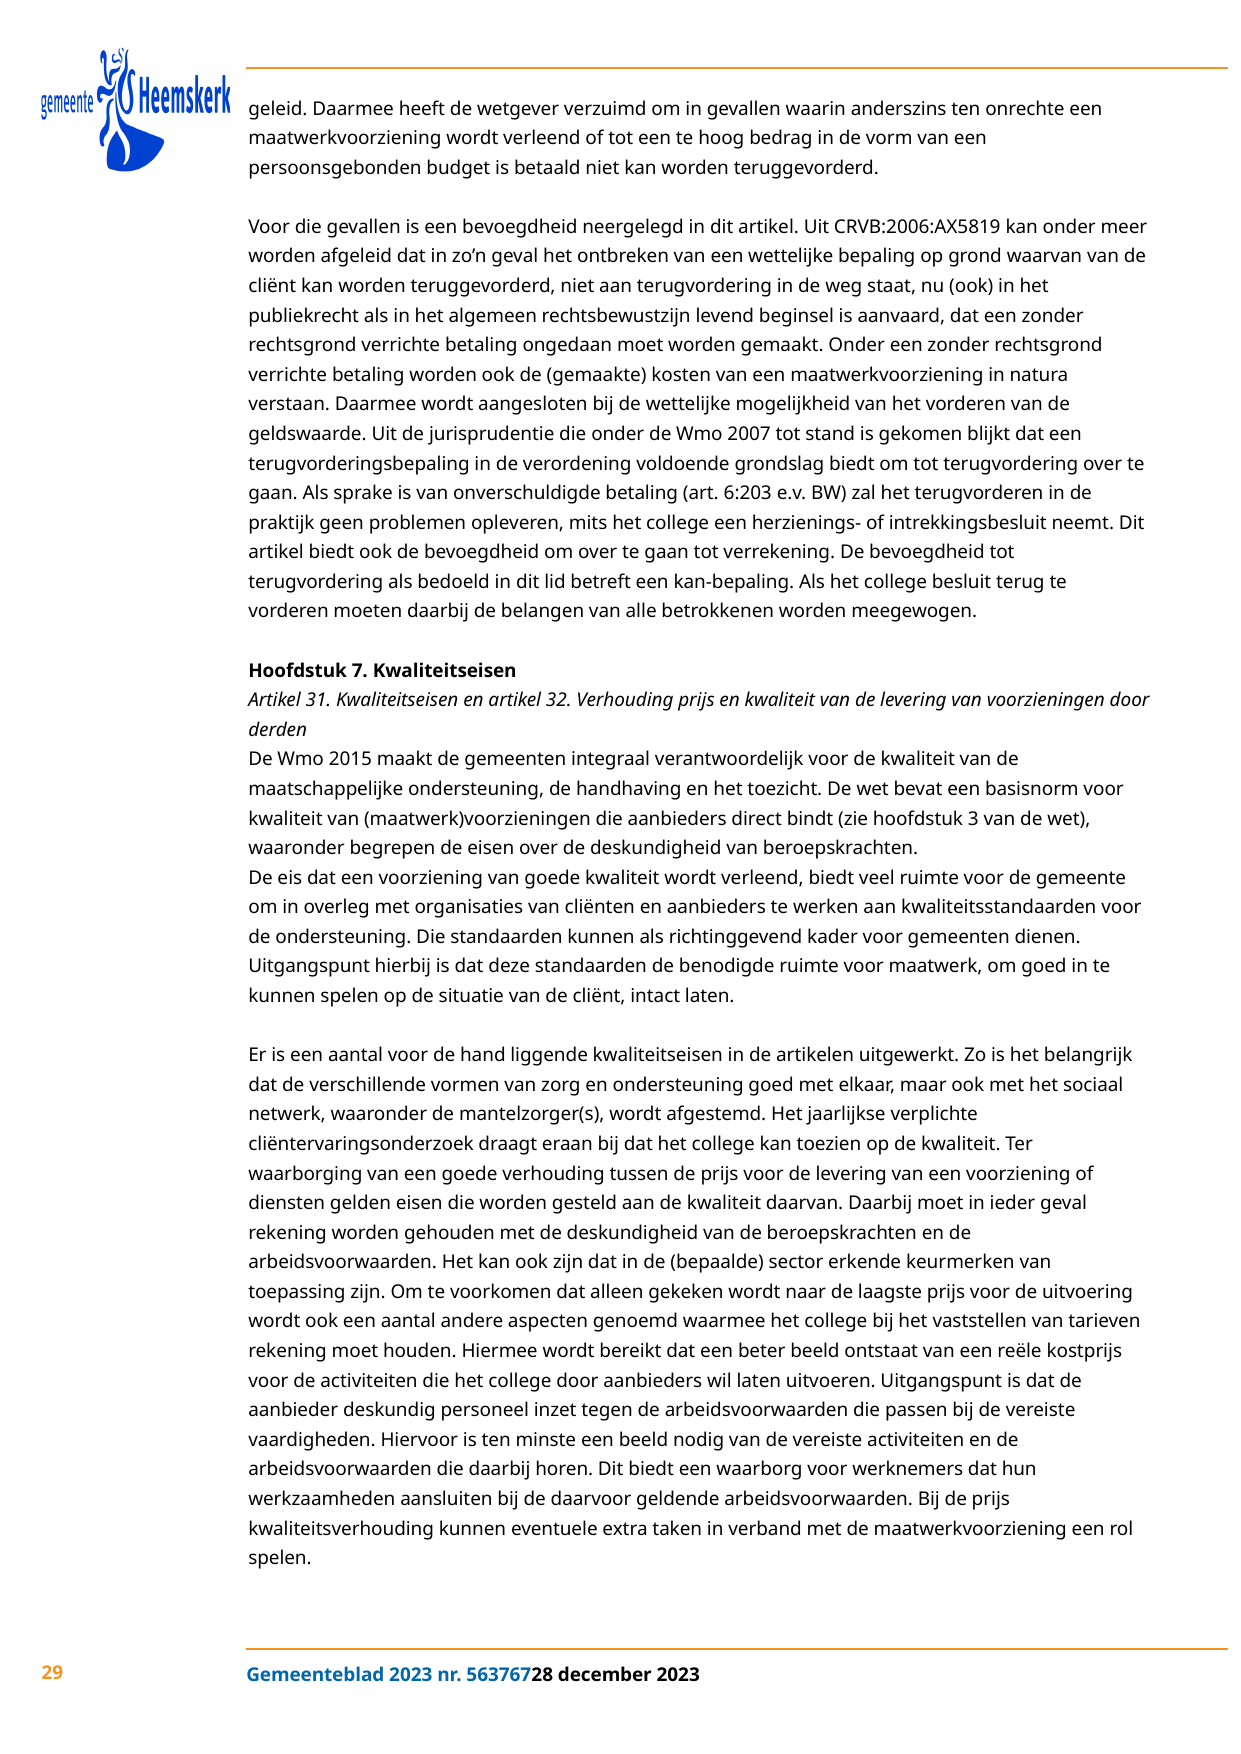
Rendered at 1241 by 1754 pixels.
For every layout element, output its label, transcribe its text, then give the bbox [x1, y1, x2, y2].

text geleid. Daarmee heeft de wetgever verzuimd om in gevallen waarin anderszins ten onrechte een maatwerkvoorziening wordt verleend of tot een te hoog bedrag in de vorm van een persoonsgebonden budget is betaald niet kan worden teruggevorderd. [248, 95, 1152, 180]
text Hoofdstuk 7. Kwaliteitseisen [248, 657, 1152, 683]
text Er is een aantal voor de hand liggende kwaliteitseisen in de artikelen uitgewerkt. Zo is het belangrijk dat de verschillende vormen van zorg en ondersteuning goed met elkaar, maar ook met het sociaal netwerk, waaronder de mantelzorger(s), wordt afgestemd. Het jaarlijkse verplichte cliëntervaringsonderzoek draagt eraan bij dat het college kan toezien op de kwaliteit. Ter waarborging van een goede verhouding tussen de prijs voor de levering van een voorziening of diensten gelden eisen die worden gesteld aan de kwaliteit daarvan. Daarbij moet in ieder geval rekening worden gehouden met de deskundigheid van de beroepskrachten en de arbeidsvoorwaarden. Het kan ook zijn dat in de (bepaalde) sector erkende keurmerken van toepassing zijn. Om te voorkomen dat alleen gekeken wordt naar de laagste prijs voor de uitvoering wordt ook een aantal andere aspecten genoemd waarmee het college bij het vaststellen van tarieven rekening moet houden. Hiermee wordt bereikt dat een beter beeld ontstaat van een reële kostprijs voor de activiteiten die het college door aanbieders wil laten uitvoeren. Uitgangspunt is dat de aanbieder deskundig personeel inzet tegen de arbeidsvoorwaarden die passen bij de vereiste vaardigheden. Hiervoor is ten minste een beeld nodig van de vereiste activiteiten en de arbeidsvoorwaarden die daarbij horen. Dit biedt een waarborg voor werknemers dat hun werkzaamheden aansluiten bij de daarvoor geldende arbeidsvoorwaarden. Bij de prijs kwaliteitsverhouding kunnen eventuele extra taken in verband met de maatwerkvoorziening een rol spelen. [248, 1041, 1152, 1570]
text Artikel 31. Kwaliteitseisen en artikel 32. Verhouding prijs en kwaliteit van de levering van voorzieningen door derden [248, 686, 1152, 742]
text Voor die gevallen is een bevoegdheid neergelegd in dit artikel. Uit CRVB:2006:AX5819 kan onder meer worden afgeleid dat in zo’n geval het ontbreken van een wettelijke bepaling op grond waarvan van de cliënt kan worden teruggevorderd, niet aan terugvordering in de weg staat, nu (ook) in het publiekrecht als in het algemeen rechtsbewustzijn levend beginsel is aanvaard, dat een zonder rechtsgrond verrichte betaling ongedaan moet worden gemaakt. Onder een zonder rechtsgrond verrichte betaling worden ook de (gemaakte) kosten van een maatwerkvoorziening in natura verstaan. Daarmee wordt aangesloten bij de wettelijke mogelijkheid van het vorderen van de geldswaarde. Uit de jurisprudentie die onder de Wmo 2007 tot stand is gekomen blijkt dat een terugvorderingsbepaling in de verordening voldoende grondslag biedt om tot terugvordering over te gaan. Als sprake is van onverschuldigde betaling (art. 6:203 e.v. BW) zal het terugvorderen in de praktijk geen problemen opleveren, mits het college een herzienings- of intrekkingsbesluit neemt. Dit artikel biedt ook de bevoegdheid om over te gaan tot verrekening. De bevoegdheid tot terugvordering als bedoeld in dit lid betreft een kan-bepaling. Als het college besluit terug te vorderen moeten daarbij de belangen van alle betrokkenen worden meegewogen. [248, 213, 1152, 623]
picture [41, 47, 231, 172]
text De Wmo 2015 maakt de gemeenten integraal verantwoordelijk voor de kwaliteit van de maatschappelijke ondersteuning, de handhaving en het toezicht. De wet bevat een basisnorm voor kwaliteit van (maatwerk)voorzieningen die aanbieders direct bindt (zie hoofdstuk 3 van de wet), waaronder begrepen de eisen over de deskundigheid van beroepskrachten. [248, 746, 1152, 860]
text De eis dat een voorziening van goede kwaliteit wordt verleend, biedt veel ruimte voor de gemeente om in overleg met organisaties van cliënten en aanbieders te werken aan kwaliteitsstandaarden voor de ondersteuning. Die standaarden kunnen als richtinggevend kader voor gemeenten dienen. Uitgangspunt hierbij is dat deze standaarden de benodigde ruimte voor maatwerk, om goed in te kunnen spelen op de situatie van de cliënt, intact laten. [248, 864, 1152, 1008]
